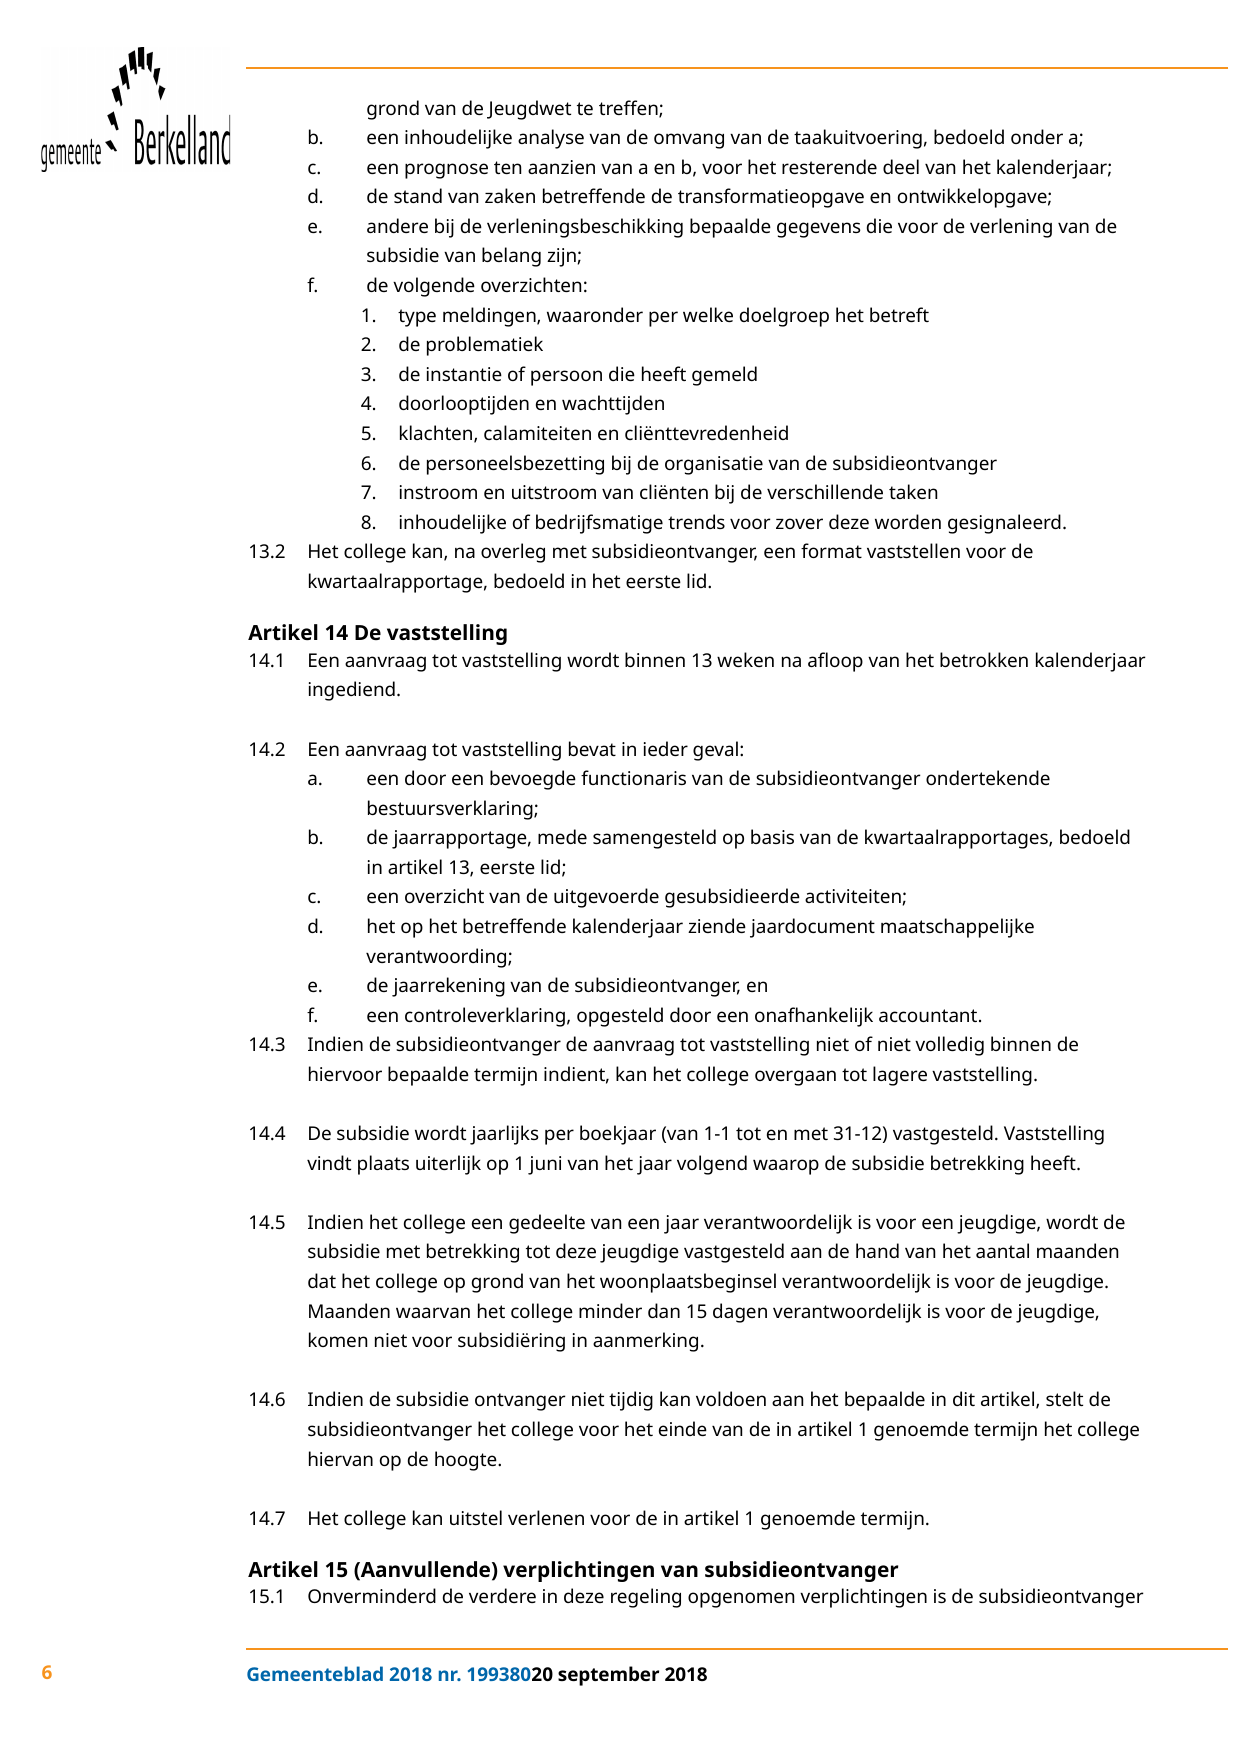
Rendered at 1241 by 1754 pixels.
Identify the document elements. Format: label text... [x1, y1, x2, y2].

picture [41, 47, 231, 172]
text Artikel 15 (Aanvullende) verplichtingen van subsidieontvanger [248, 1555, 1152, 1584]
list een prognose ten aanzien van a en b, voor het resterende deel van het kalenderjaar; [307, 154, 1152, 180]
list het op het betreffende kalenderjaar ziende jaardocument maatschappelijke verantwoording; [307, 913, 1152, 968]
list Het college kan uitstel verlenen voor de in artikel 1 genoemde termijn. [248, 1505, 1152, 1531]
list De subsidie wordt jaarlijks per boekjaar (van 1-1 tot en met 31-12) vastgesteld. Vaststelling vindt plaats uiterlijk op 1 juni van het jaar volgend waarop de subsidie betrekking heeft. [248, 1120, 1152, 1176]
list doorlooptijden en wachttijden [361, 391, 1152, 416]
list de jaarrapportage, mede samengesteld op basis van de kwartaalrapportages, bedoeld in artikel 13, eerste lid; [307, 824, 1152, 880]
list de problematiek [361, 331, 1152, 357]
list Een aanvraag tot vaststelling bevat in ieder geval: [248, 736, 1152, 761]
list een overzicht van de uitgevoerde gesubsidieerde activiteiten; [307, 884, 1152, 909]
list de jaarrekening van de subsidieontvanger, en [307, 972, 1152, 998]
list Het college kan, na overleg met subsidieontvanger, een format vaststellen voor de kwartaalrapportage, bedoeld in het eerste lid. [248, 538, 1152, 594]
list de instantie of persoon die heeft gemeld [361, 361, 1152, 387]
list type meldingen, waaronder per welke doelgroep het betreft [361, 302, 1152, 328]
list Indien het college een gedeelte van een jaar verantwoordelijk is voor een jeugdige, wordt de subsidie met betrekking tot deze jeugdige vastgesteld aan de hand van het aantal maanden dat het college op grond van het woonplaatsbeginsel verantwoordelijk is voor de jeugdige. Maanden waarvan het college minder dan 15 dagen verantwoordelijk is voor de jeugdige, komen niet voor subsidiëring in aanmerking. [248, 1209, 1152, 1353]
list Een aanvraag tot vaststelling wordt binnen 13 weken na afloop van het betrokken kalenderjaar ingediend. [248, 647, 1152, 702]
list een inhoudelijke analyse van de omvang van de taakuitvoering, bedoeld onder a; [307, 124, 1152, 150]
list een door een bevoegde functionaris van de subsidieontvanger ondertekende bestuursverklaring; [307, 765, 1152, 821]
text Artikel 14 De vaststelling [248, 618, 1152, 647]
list andere bij de verleningsbeschikking bepaalde gegevens die voor de verlening van de subsidie van belang zijn; [307, 213, 1152, 268]
list inhoudelijke of bedrijfsmatige trends voor zover deze worden gesignaleerd. [361, 509, 1152, 535]
list de stand van zaken betreffende de transformatieopgave en ontwikkelopgave; [307, 183, 1152, 209]
list Indien de subsidieontvanger de aanvraag tot vaststelling niet of niet volledig binnen de hiervoor bepaalde termijn indient, kan het college overgaan tot lagere vaststelling. [248, 1032, 1152, 1087]
list Onverminderd de verdere in deze regeling opgenomen verplichtingen is de subsidieontvanger [248, 1584, 1152, 1609]
list klachten, calamiteiten en cliënttevredenheid [361, 420, 1152, 446]
list de personeelsbezetting bij de organisatie van de subsidieontvanger [361, 450, 1152, 476]
list instroom en uitstroom van cliënten bij de verschillende taken [361, 479, 1152, 505]
list een controleverklaring, opgesteld door een onafhankelijk accountant. [307, 1002, 1152, 1028]
list de volgende overzichten: [307, 272, 1152, 298]
list grond van de Jeugdwet te treffen; [307, 95, 1152, 121]
list Indien de subsidie ontvanger niet tijdig kan voldoen aan het bepaalde in dit artikel, stelt de subsidieontvanger het college voor het einde van de in artikel 1 genoemde termijn het college hiervan op de hoogte. [248, 1387, 1152, 1471]
